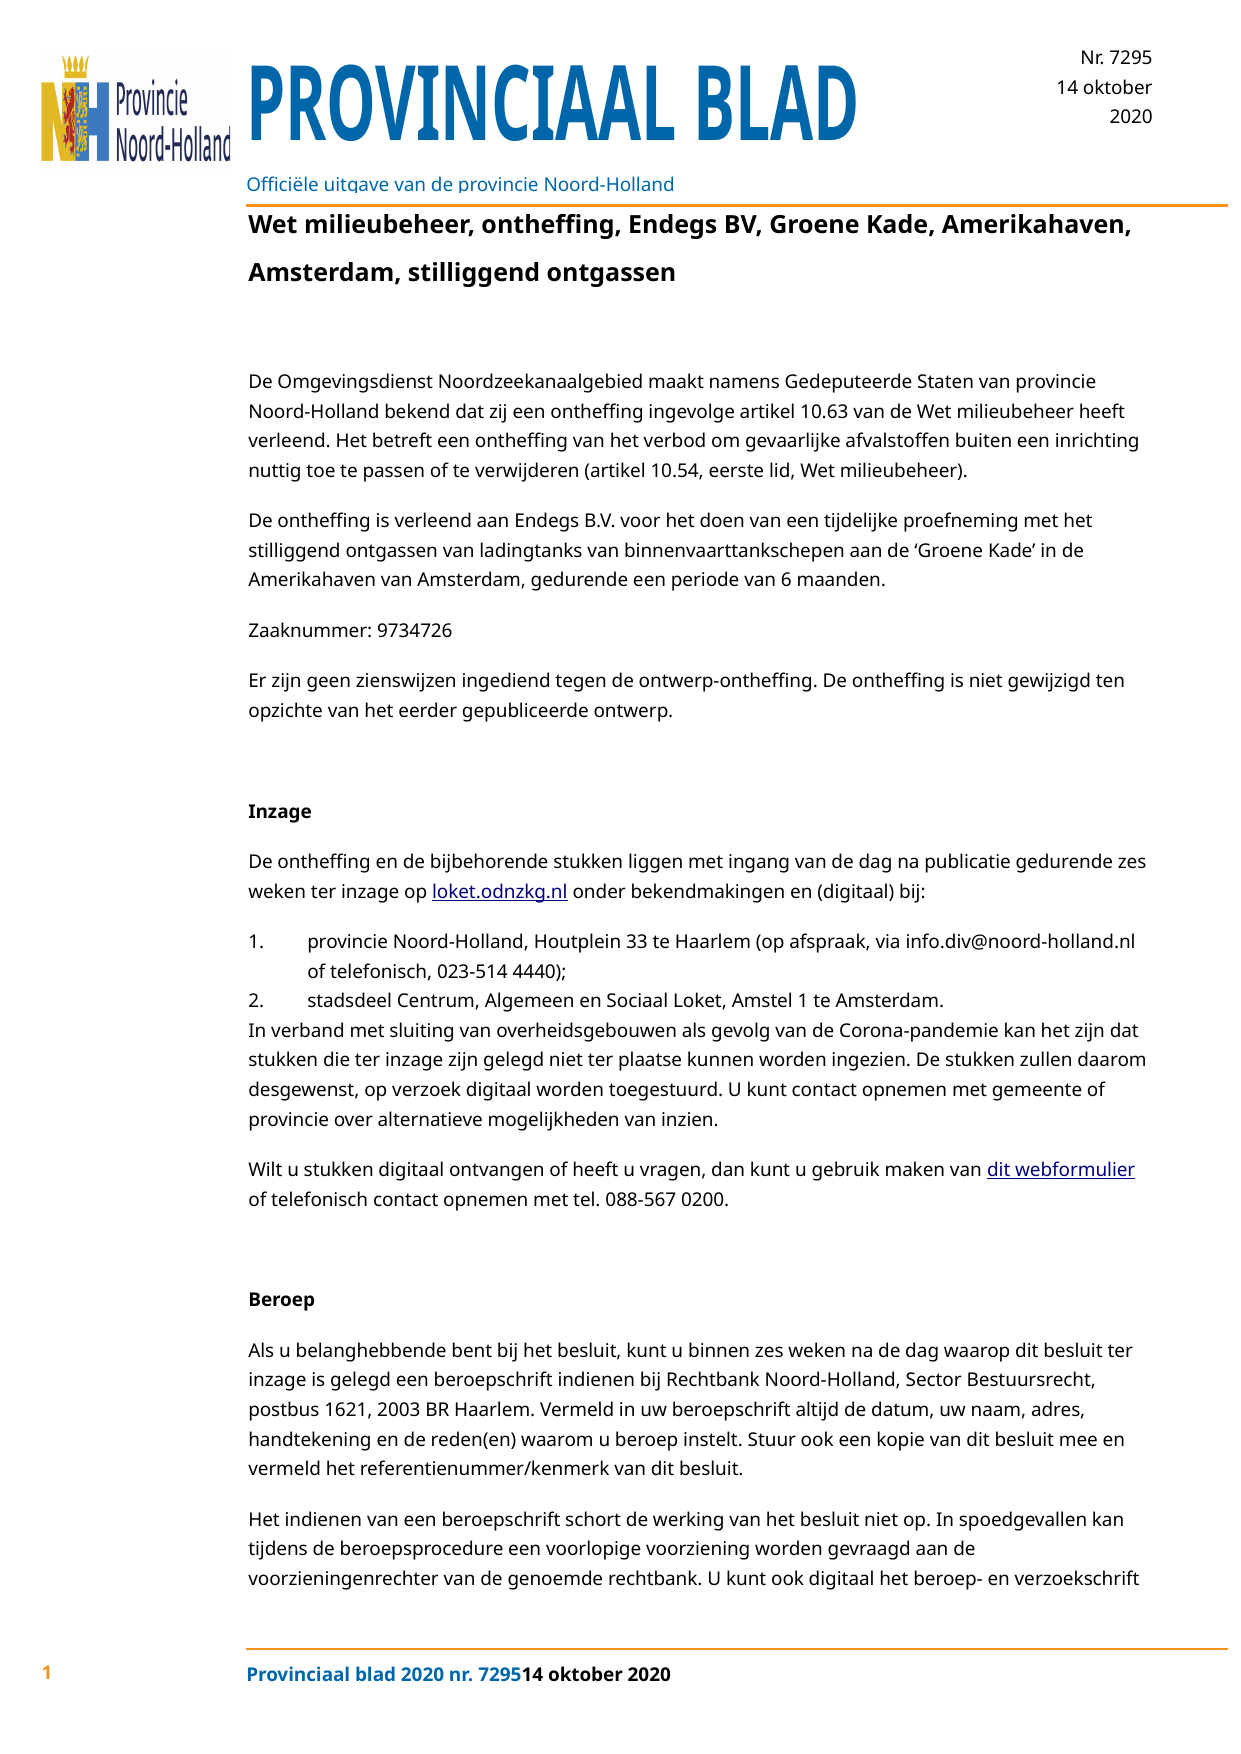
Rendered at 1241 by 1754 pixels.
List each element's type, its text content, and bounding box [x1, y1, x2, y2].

text Zaaknummer: 9734726 [248, 617, 1152, 643]
text Beroep [248, 1287, 1152, 1312]
text In verband met sluiting van overheidsgebouwen als gevolg van de Corona-pandemie kan het zijn dat stukken die ter inzage zijn gelegd niet ter plaatse kunnen worden ingezien. De stukken zullen daarom desgewenst, op verzoek digitaal worden toegestuurd. U kunt contact opnemen met gemeente of provincie over alternatieve mogelijkheden van inzien. [248, 1017, 1152, 1132]
text Er zijn geen zienswijzen ingediend tegen de ontwerp-ontheffing. De ontheffing is niet gewijzigd ten opzichte van het eerder gepubliceerde ontwerp. [248, 667, 1152, 723]
text Wet milieubeheer, ontheffing, Endegs BV, Groene Kade, Amerikahaven, Amsterdam, stilliggend ontgassen [248, 207, 1152, 288]
text Wilt u stukken digitaal ontvangen of heeft u vragen, dan kunt u gebruik maken van dit webformulier of telefonisch contact opnemen met tel. 088-567 0200. [248, 1156, 1152, 1212]
text De Omgevingsdienst Noordzeekanaalgebied maakt namens Gedeputeerde Staten van provincie Noord-Holland bekend dat zij een ontheffing ingevolge artikel 10.63 van de Wet milieubeheer heeft verleend. Het betreft een ontheffing van het verbod om gevaarlijke afvalstoffen buiten een inrichting nuttig toe te passen of te verwijderen (artikel 10.54, eerste lid, Wet milieubeheer). [248, 368, 1152, 483]
list provincie Noord-Holland, Houtplein 33 te Haarlem (op afspraak, via info.div@noord-holland.nl of telefonisch, 023-514 4440); [248, 928, 1152, 984]
list stadsdeel Centrum, Algemeen en Sociaal Loket, Amstel 1 te Amsterdam. [248, 987, 1152, 1013]
text De ontheffing en de bijbehorende stukken liggen met ingang van de dag na publicatie gedurende zes weken ter inzage op loket.odnzkg.nl onder bekendmakingen en (digitaal) bij: [248, 848, 1152, 904]
text Inzage [248, 798, 1152, 824]
text Het indienen van een beroepschrift schort de werking van het besluit niet op. In spoedgevallen kan tijdens de beroepsprocedure een voorlopige voorziening worden gevraagd aan de voorzieningenrechter van de genoemde rechtbank. U kunt ook digitaal het beroep- en verzoekschrift [248, 1506, 1152, 1591]
picture [41, 47, 231, 172]
text De ontheffing is verleend aan Endegs B.V. voor het doen van een tijdelijke proefneming met het stilliggend ontgassen van ladingtanks van binnenvaarttankschepen aan de ‘Groene Kade’ in de Amerikahaven van Amsterdam, gedurende een periode van 6 maanden. [248, 507, 1152, 592]
text Als u belanghebbende bent bij het besluit, kunt u binnen zes weken na de dag waarop dit besluit ter inzage is gelegd een beroepschrift indienen bij Rechtbank Noord-Holland, Sector Bestuursrecht, postbus 1621, 2003 BR Haarlem. Vermeld in uw beroepschrift altijd de datum, uw naam, adres, handtekening en de reden(en) waarom u beroep instelt. Stuur ook een kopie van dit besluit mee en vermeld het referentienummer/kenmerk van dit besluit. [248, 1337, 1152, 1481]
